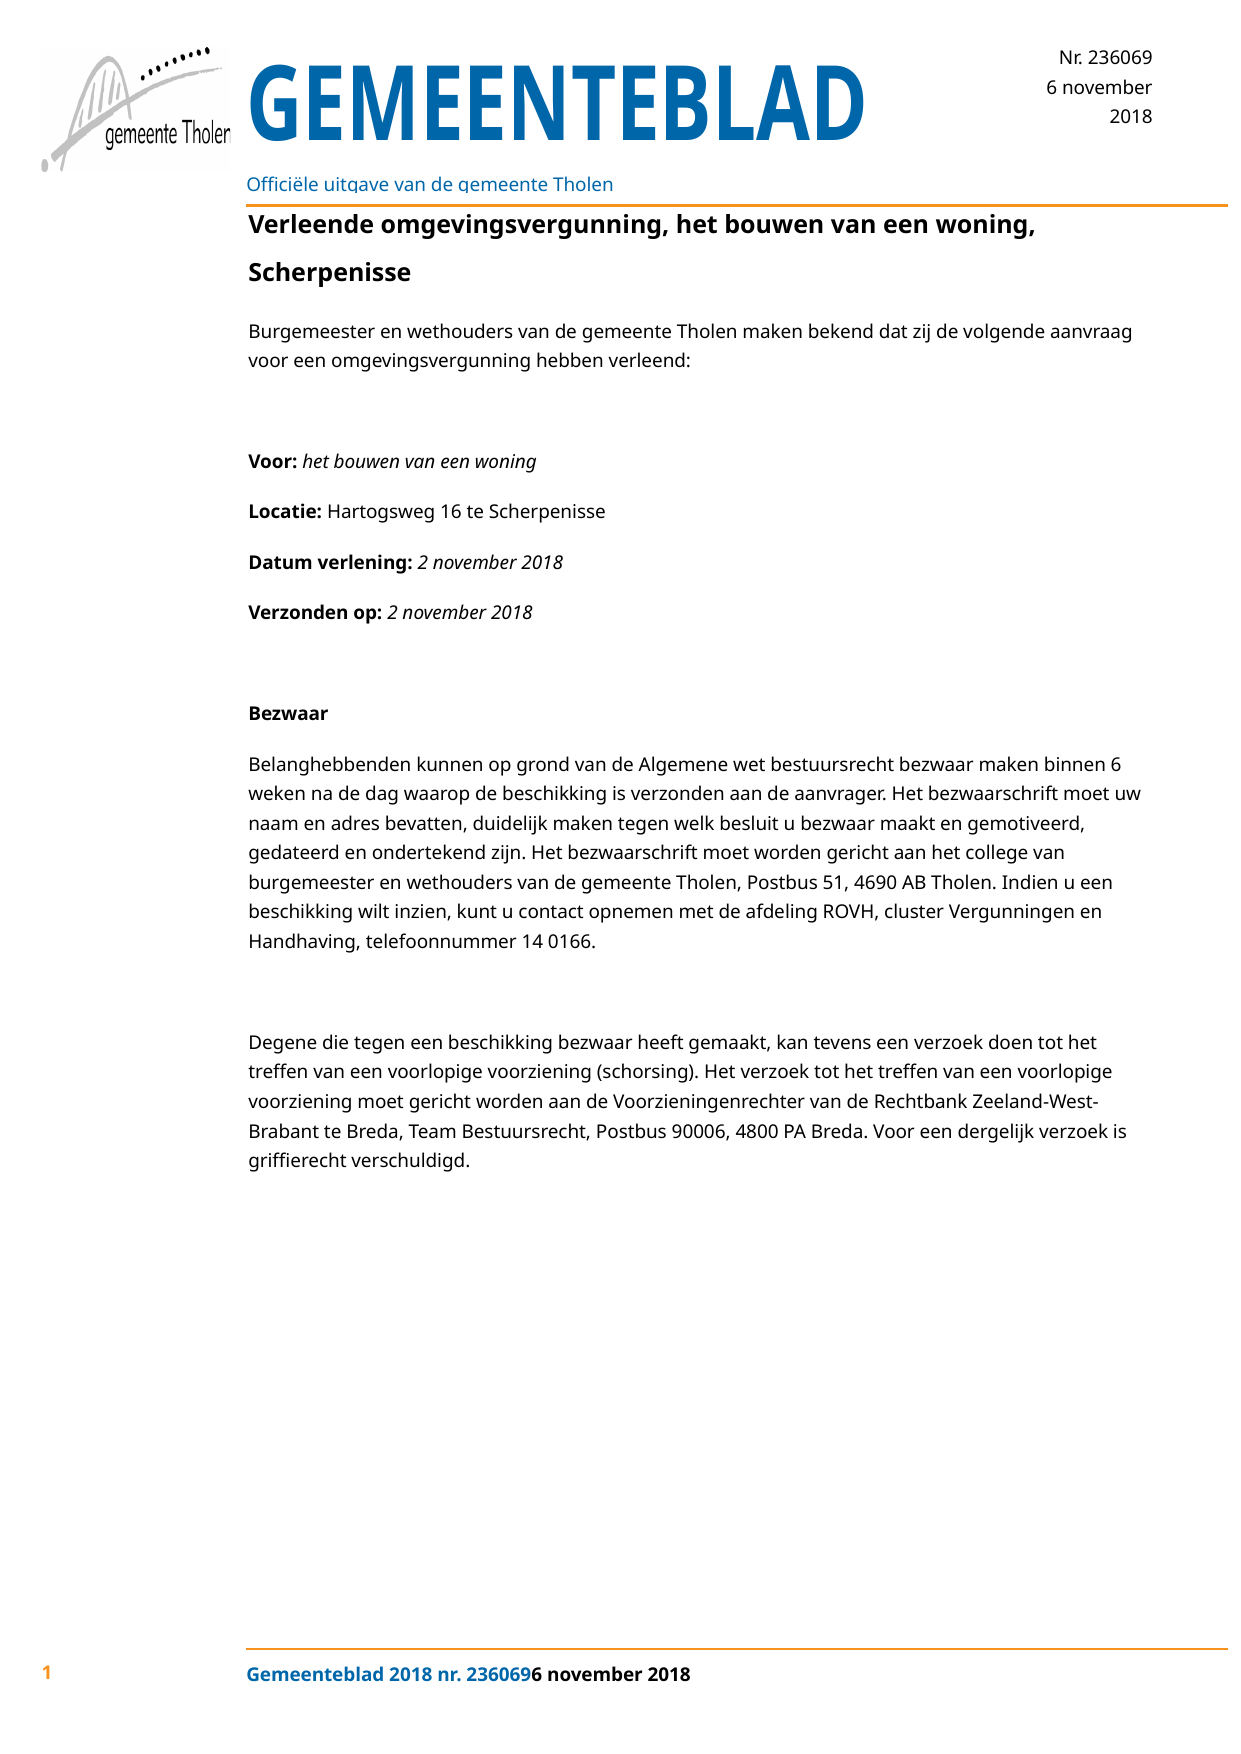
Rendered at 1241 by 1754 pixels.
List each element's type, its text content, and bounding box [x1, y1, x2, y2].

text Verleende omgevingsvergunning, het bouwen van een woning, Scherpenisse [248, 207, 1152, 288]
text Bezwaar [248, 700, 1152, 726]
text Degene die tegen een beschikking bezwaar heeft gemaakt, kan tevens een verzoek doen tot het treffen van een voorlopige voorziening (schorsing). Het verzoek tot het treffen van een voorlopige voorziening moet gericht worden aan de Voorzieningenrechter van de Rechtbank Zeeland-West-Brabant te Breda, Team Bestuursrecht, Postbus 90006, 4800 PA Breda. Voor een dergelijk verzoek is griffierecht verschuldigd. [248, 1029, 1152, 1173]
text Burgemeester en wethouders van de gemeente Tholen maken bekend dat zij de volgende aanvraag voor een omgevingsvergunning hebben verleend: [248, 318, 1152, 373]
text Belanghebbenden kunnen op grond van de Algemene wet bestuursrecht bezwaar maken binnen 6 weken na de dag waarop de beschikking is verzonden aan de aanvrager. Het bezwaarschrift moet uw naam en adres bevatten, duidelijk maken tegen welk besluit u bezwaar maakt en gemotiveerd, gedateerd en ondertekend zijn. Het bezwaarschrift moet worden gericht aan het college van burgemeester en wethouders van de gemeente Tholen, Postbus 51, 4690 AB Tholen. Indien u een beschikking wilt inzien, kunt u contact opnemen met de afdeling ROVH, cluster Vergunningen en Handhaving, telefoonnummer 14 0166. [248, 751, 1152, 954]
text Datum verlening: 2 november 2018 [248, 549, 1152, 575]
text Voor: het bouwen van een woning [248, 448, 1152, 474]
text Locatie: Hartogsweg 16 te Scherpenisse [248, 499, 1152, 524]
text Verzonden op: 2 november 2018 [248, 599, 1152, 625]
picture [41, 47, 231, 172]
